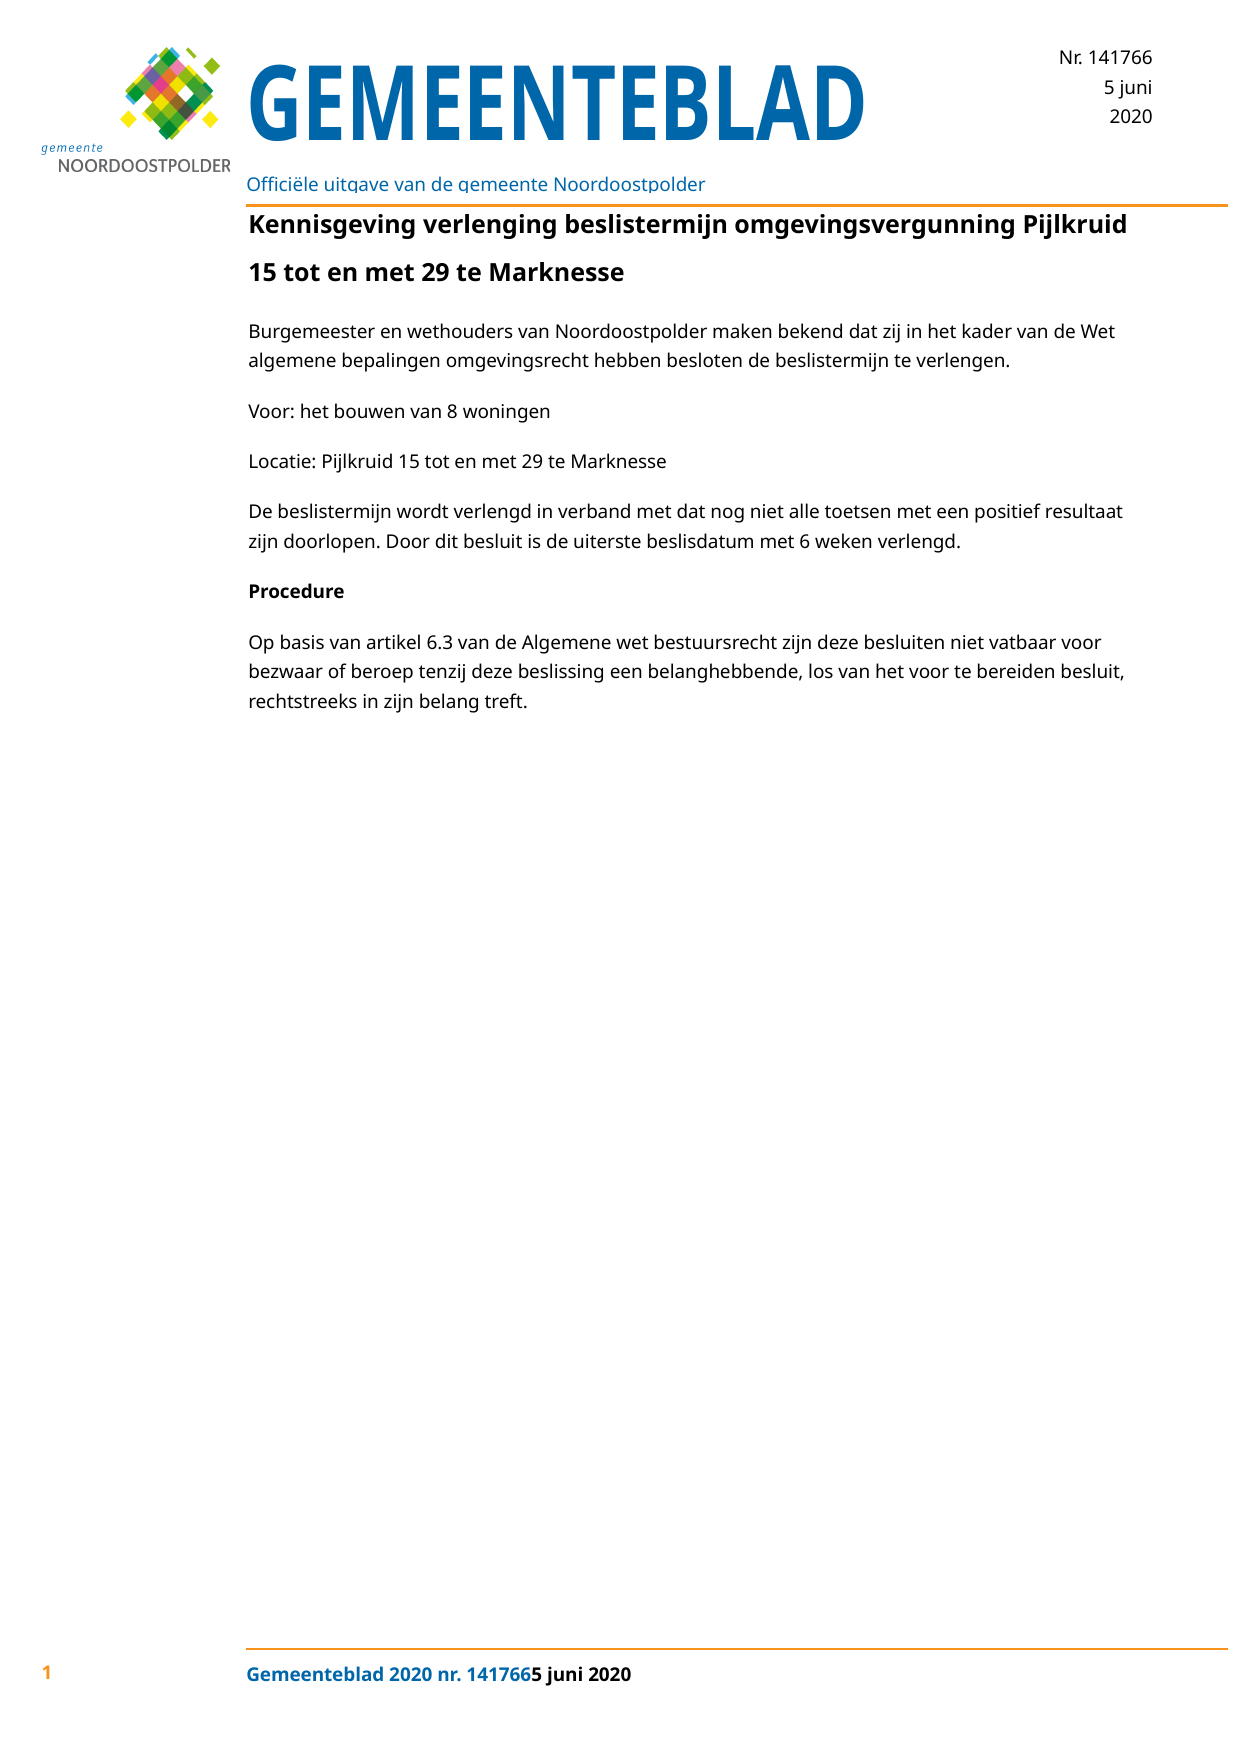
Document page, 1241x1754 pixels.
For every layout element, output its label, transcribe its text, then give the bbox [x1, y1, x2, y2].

text Procedure [248, 579, 1152, 604]
text Op basis van artikel 6.3 van de Algemene wet bestuursrecht zijn deze besluiten niet vatbaar voor bezwaar of beroep tenzij deze beslissing een belanghebbende, los van het voor te bereiden besluit, rechtstreeks in zijn belang treft. [248, 629, 1152, 714]
text Burgemeester en wethouders van Noordoostpolder maken bekend dat zij in het kader van de Wet algemene bepalingen omgevingsrecht hebben besloten de beslistermijn te verlengen. [248, 318, 1152, 373]
text Locatie: Pijlkruid 15 tot en met 29 te Marknesse [248, 448, 1152, 474]
text Voor: het bouwen van 8 woningen [248, 398, 1152, 424]
picture [41, 47, 231, 172]
text Kennisgeving verlenging beslistermijn omgevingsvergunning Pijlkruid 15 tot en met 29 te Marknesse [248, 207, 1152, 288]
text De beslistermijn wordt verlengd in verband met​ ​​dat nog niet alle toetsen met een positief resultaat zijn doorlopen. Door dit besluit is de uiterste beslisdatum met 6 weken verlengd. [248, 499, 1152, 554]
